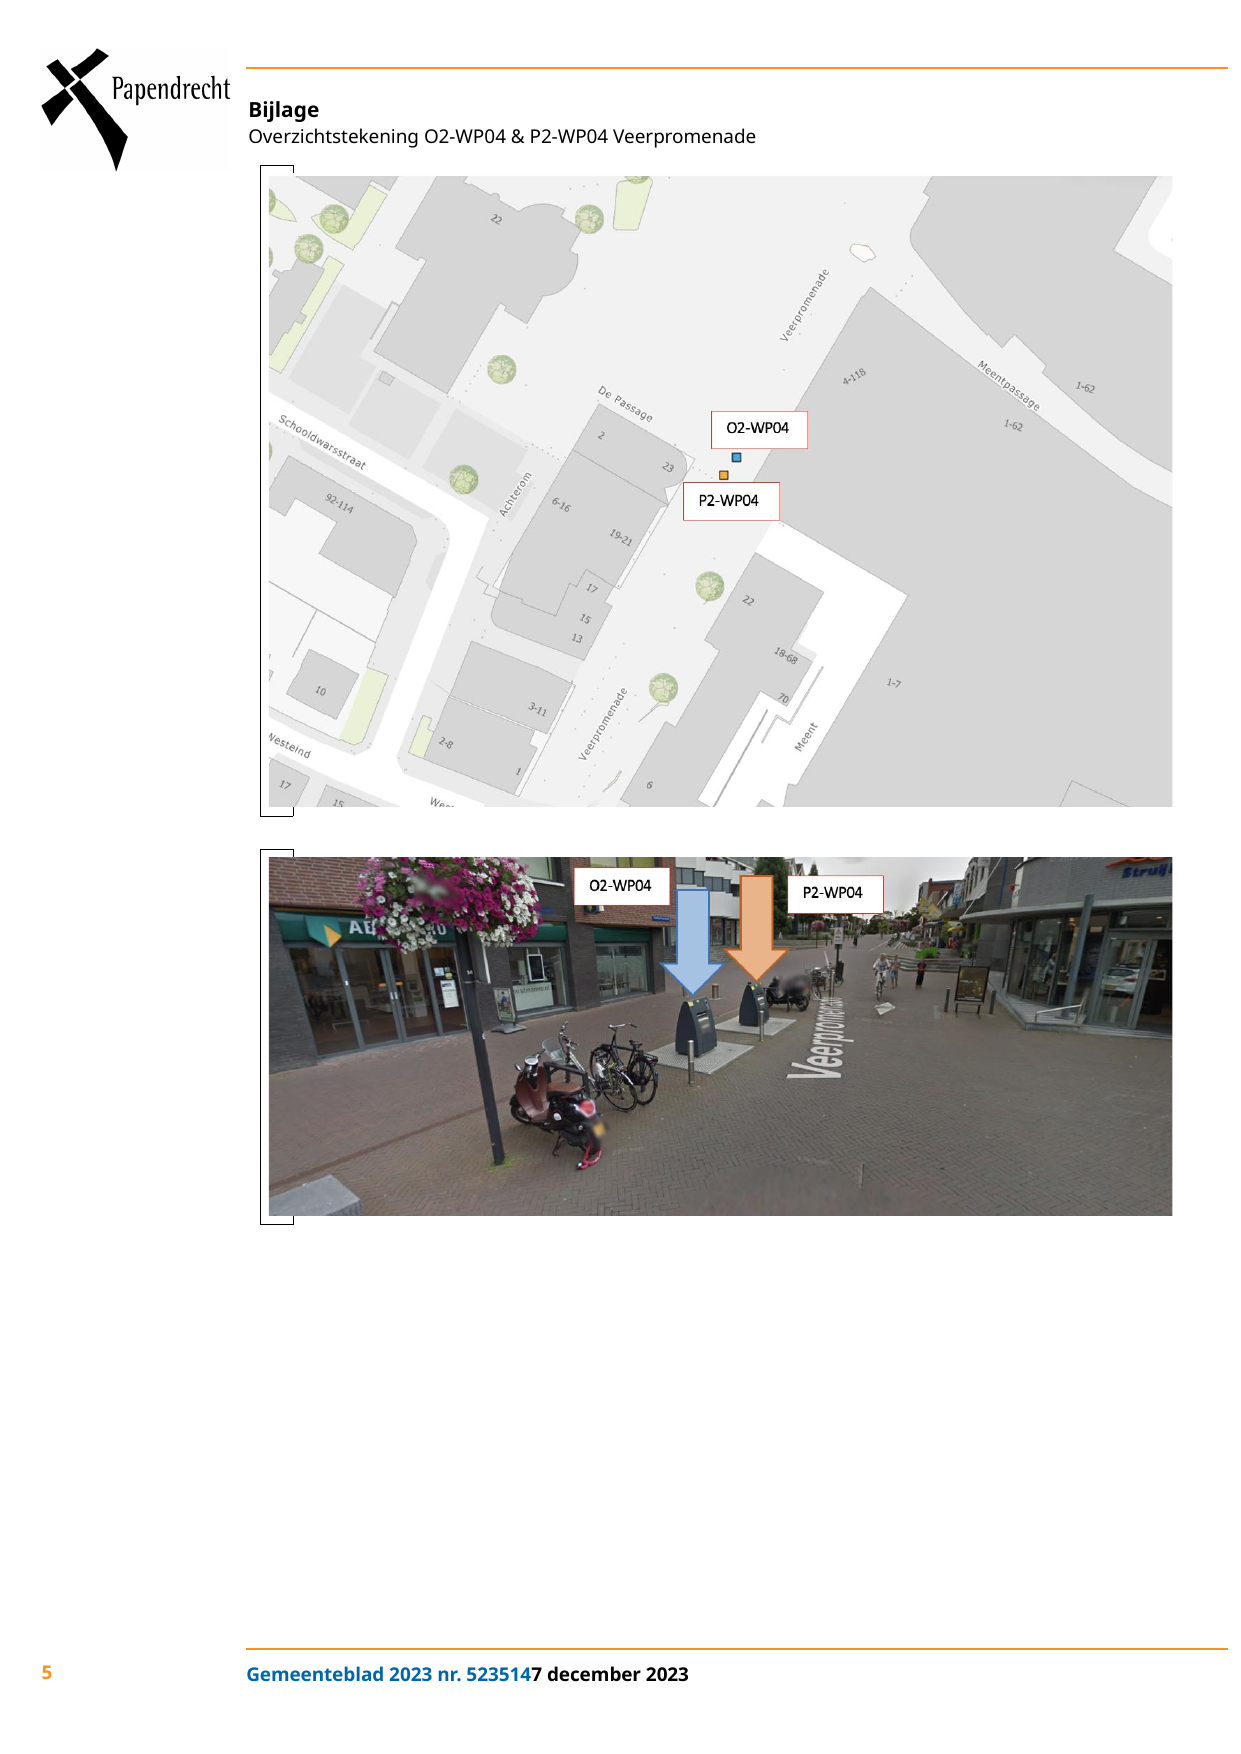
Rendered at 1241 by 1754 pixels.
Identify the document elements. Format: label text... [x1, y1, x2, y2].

picture [268, 857, 1173, 1216]
picture [41, 47, 231, 172]
text Bijlage [248, 95, 1152, 123]
text Overzichtstekening O2-WP04 & P2-WP04 Veerpromenade [248, 123, 1152, 149]
picture [268, 173, 1173, 807]
